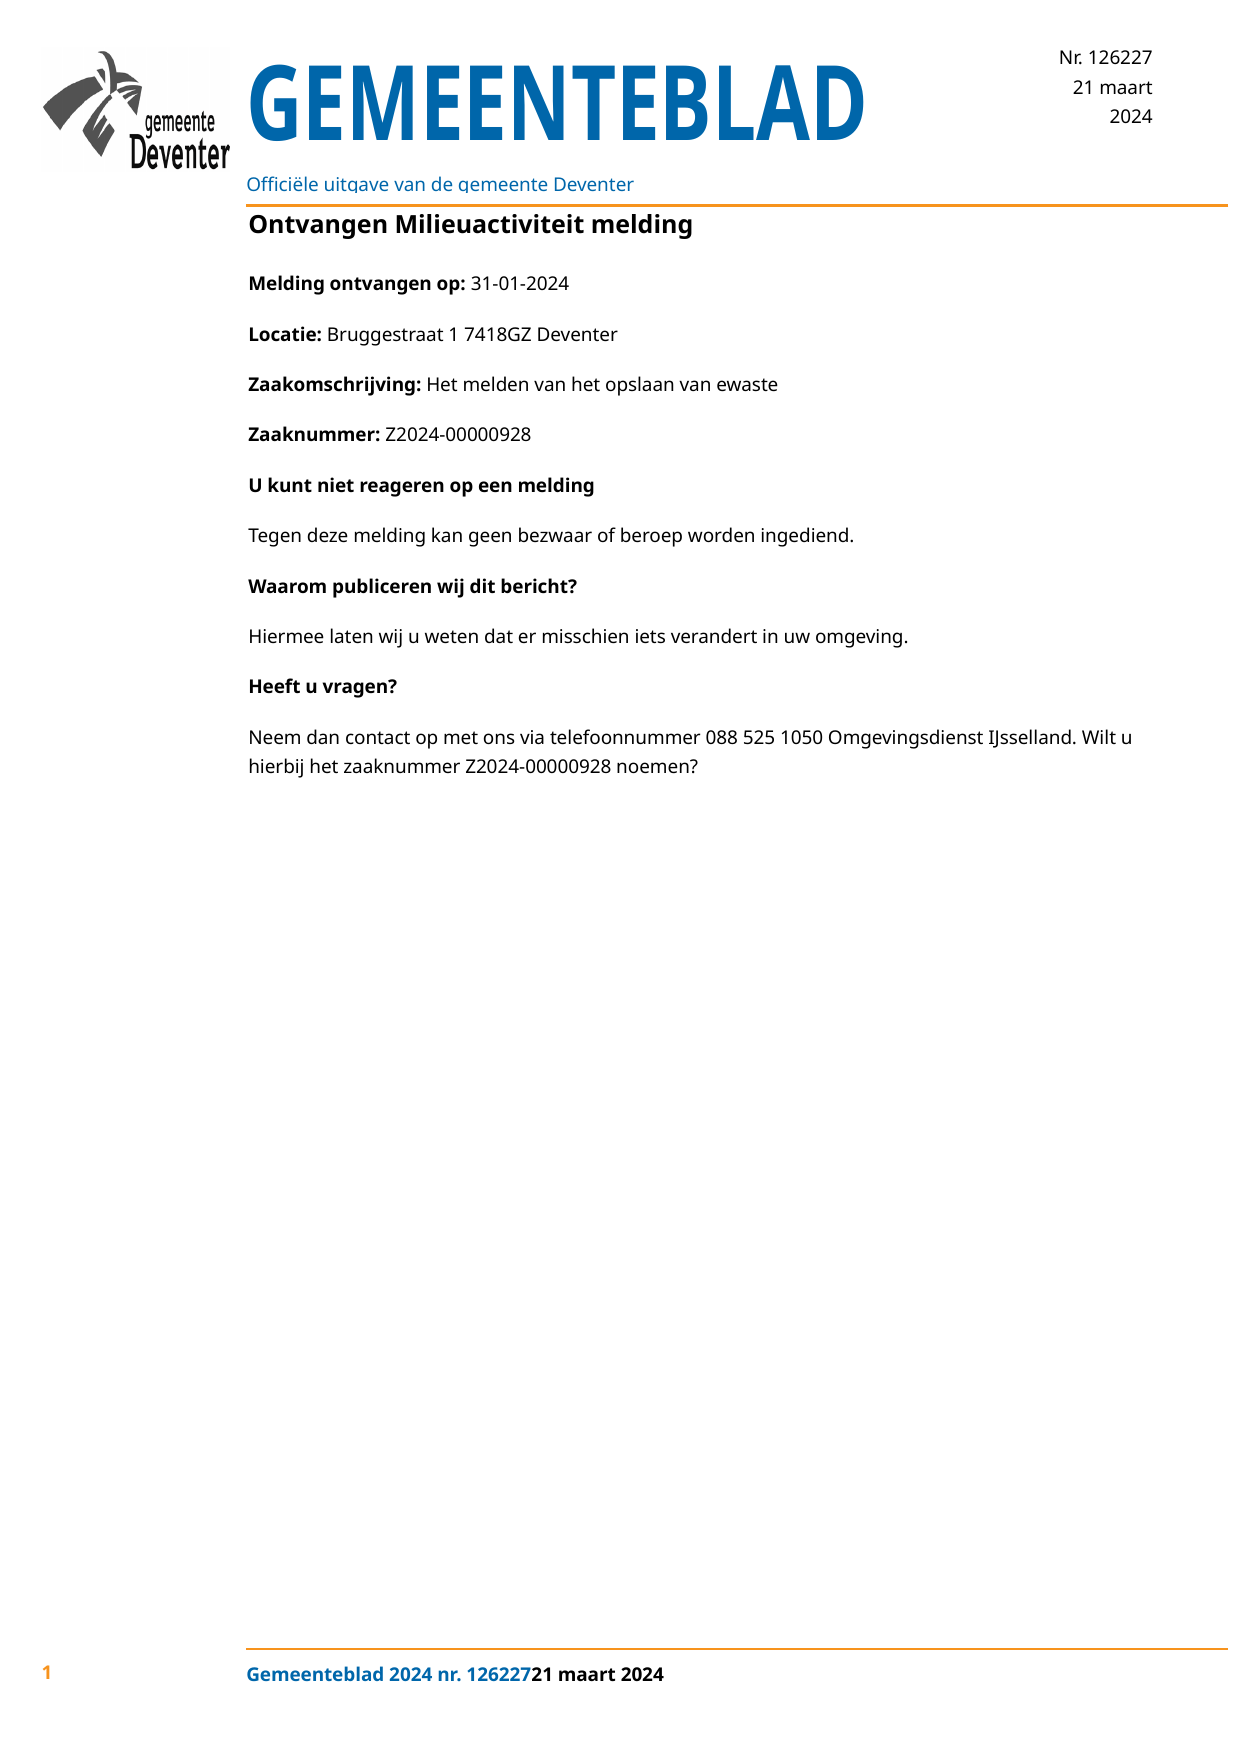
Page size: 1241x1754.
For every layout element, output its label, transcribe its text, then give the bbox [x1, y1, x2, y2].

text Melding ontvangen op: 31-01-2024 [248, 270, 1152, 296]
text Hiermee laten wij u weten dat er misschien iets verandert in uw omgeving. [248, 623, 1152, 649]
text Neem dan contact op met ons via telefoonnummer 088 525 1050 Omgevingsdienst IJsselland. Wilt u hierbij het zaaknummer Z2024-00000928 noemen? [248, 724, 1152, 779]
text Ontvangen Milieuactiviteit melding [248, 207, 1152, 241]
text Zaakomschrijving: Het melden van het opslaan van ewaste [248, 371, 1152, 397]
text Locatie: Bruggestraat 1 7418GZ Deventer [248, 321, 1152, 346]
text Zaaknummer: Z2024-00000928 [248, 422, 1152, 447]
text Tegen deze melding kan geen bezwaar of beroep worden ingediend. [248, 522, 1152, 548]
text Heeft u vragen? [248, 674, 1152, 699]
text Waarom publiceren wij dit bericht? [248, 573, 1152, 598]
text U kunt niet reageren op een melding [248, 472, 1152, 498]
picture [41, 47, 231, 172]
